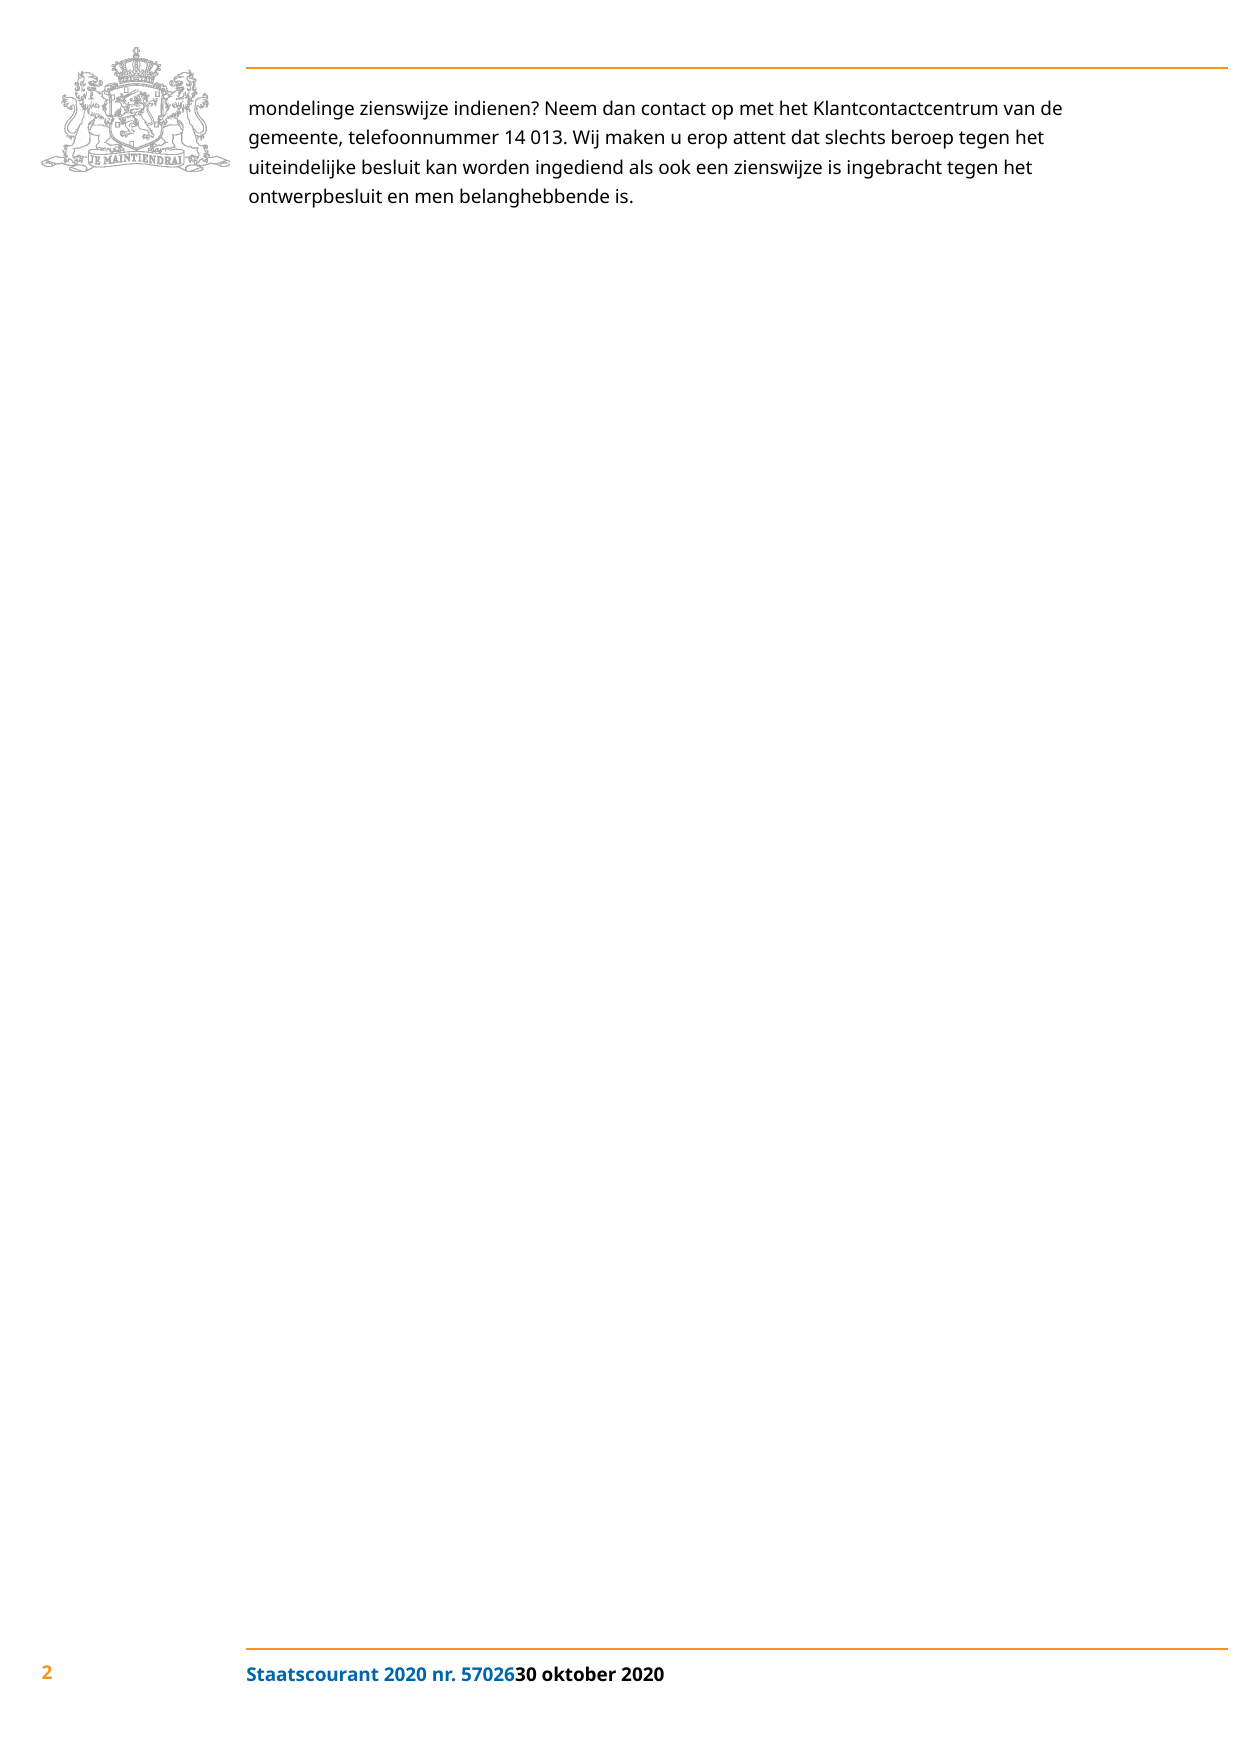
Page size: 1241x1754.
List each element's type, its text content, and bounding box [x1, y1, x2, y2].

picture [41, 47, 231, 172]
text mondelinge zienswijze indienen? Neem dan contact op met het Klantcontactcentrum van de gemeente, telefoonnummer 14 013. Wij maken u erop attent dat slechts beroep tegen het uiteindelijke besluit kan worden ingediend als ook een zienswijze is ingebracht tegen het ontwerpbesluit en men belanghebbende is. [248, 95, 1152, 209]
